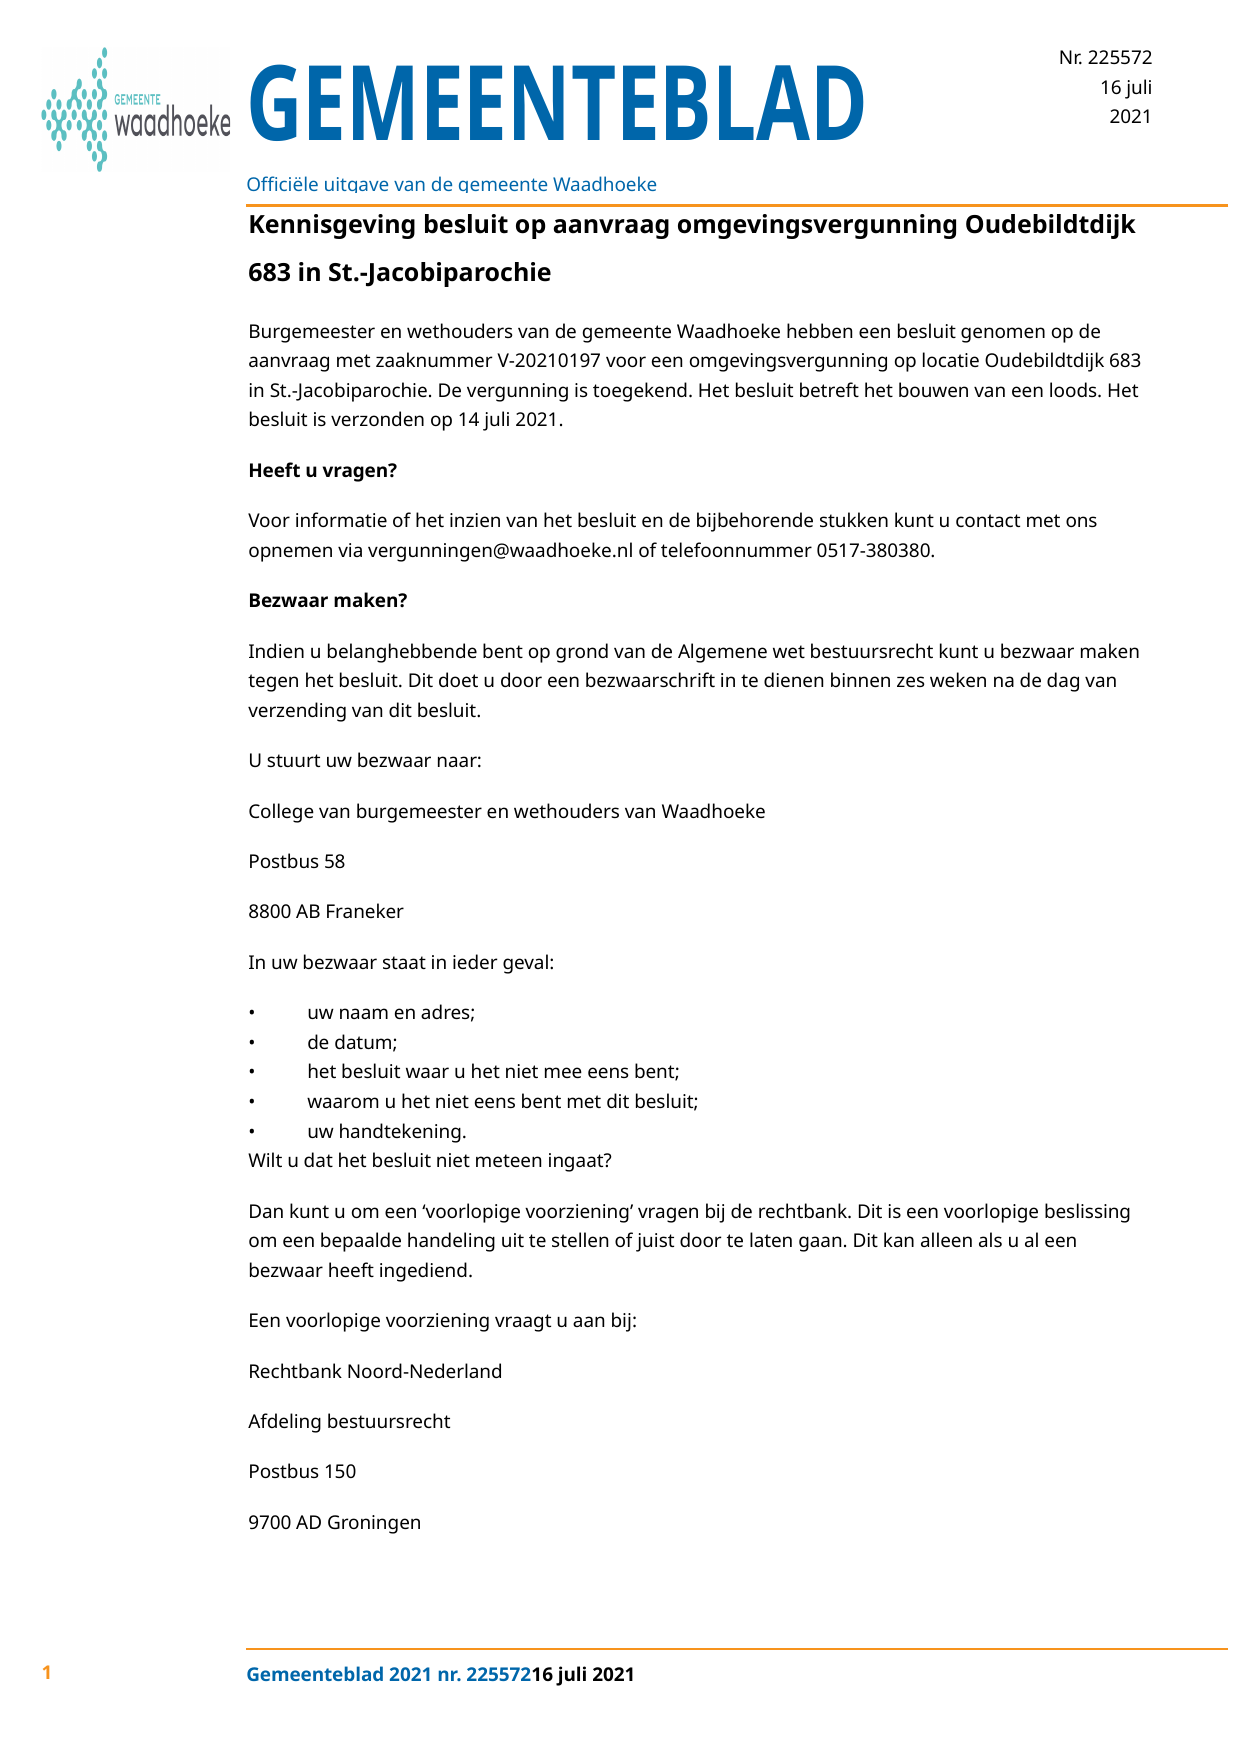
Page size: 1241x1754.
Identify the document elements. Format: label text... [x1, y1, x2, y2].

text Burgemeester en wethouders van de gemeente Waadhoeke hebben een besluit genomen op de aanvraag met zaaknummer V-20210197 voor een omgevingsvergunning op locatie Oudebildtdijk 683 in St.-Jacobiparochie. De vergunning is toegekend. Het besluit betreft het bouwen van een loods. Het besluit is verzonden op 14 juli 2021. [248, 318, 1152, 432]
text Kennisgeving besluit op aanvraag omgevingsvergunning Oudebildtdijk 683 in St.-Jacobiparochie [248, 207, 1152, 288]
text Postbus 150 [248, 1459, 1152, 1484]
list uw handtekening. [248, 1118, 1152, 1144]
text Postbus 58 [248, 848, 1152, 874]
text Een voorlopige voorziening vraagt u aan bij: [248, 1307, 1152, 1333]
list uw naam en adres; [248, 999, 1152, 1025]
picture [41, 47, 231, 172]
text Heeft u vragen? [248, 457, 1152, 483]
text College van burgemeester en wethouders van Waadhoeke [248, 798, 1152, 824]
text Afdeling bestuursrecht [248, 1408, 1152, 1434]
text Rechtbank Noord-Nederland [248, 1358, 1152, 1384]
text Indien u belanghebbende bent op grond van de Algemene wet bestuursrecht kunt u bezwaar maken tegen het besluit. Dit doet u door een bezwaarschrift in te dienen binnen zes weken na de dag van verzending van dit besluit. [248, 638, 1152, 723]
list waarom u het niet eens bent met dit besluit; [248, 1088, 1152, 1114]
text Dan kunt u om een ‘voorlopige voorziening’ vragen bij de rechtbank. Dit is een voorlopige beslissing om een bepaalde handeling uit te stellen of juist door te laten gaan. Dit kan alleen als u al een bezwaar heeft ingediend. [248, 1198, 1152, 1283]
text 9700 AD Groningen [248, 1509, 1152, 1535]
text In uw bezwaar staat in ieder geval: [248, 949, 1152, 975]
text 8800 AB Franeker [248, 899, 1152, 924]
text U stuurt uw bezwaar naar: [248, 747, 1152, 773]
text Wilt u dat het besluit niet meteen ingaat? [248, 1147, 1152, 1173]
text Voor informatie of het inzien van het besluit en de bijbehorende stukken kunt u contact met ons opnemen via vergunningen@waadhoeke.nl of telefoonnummer 0517-380380. [248, 507, 1152, 563]
list de datum; [248, 1029, 1152, 1055]
list het besluit waar u het niet mee eens bent; [248, 1059, 1152, 1084]
text Bezwaar maken? [248, 587, 1152, 613]
